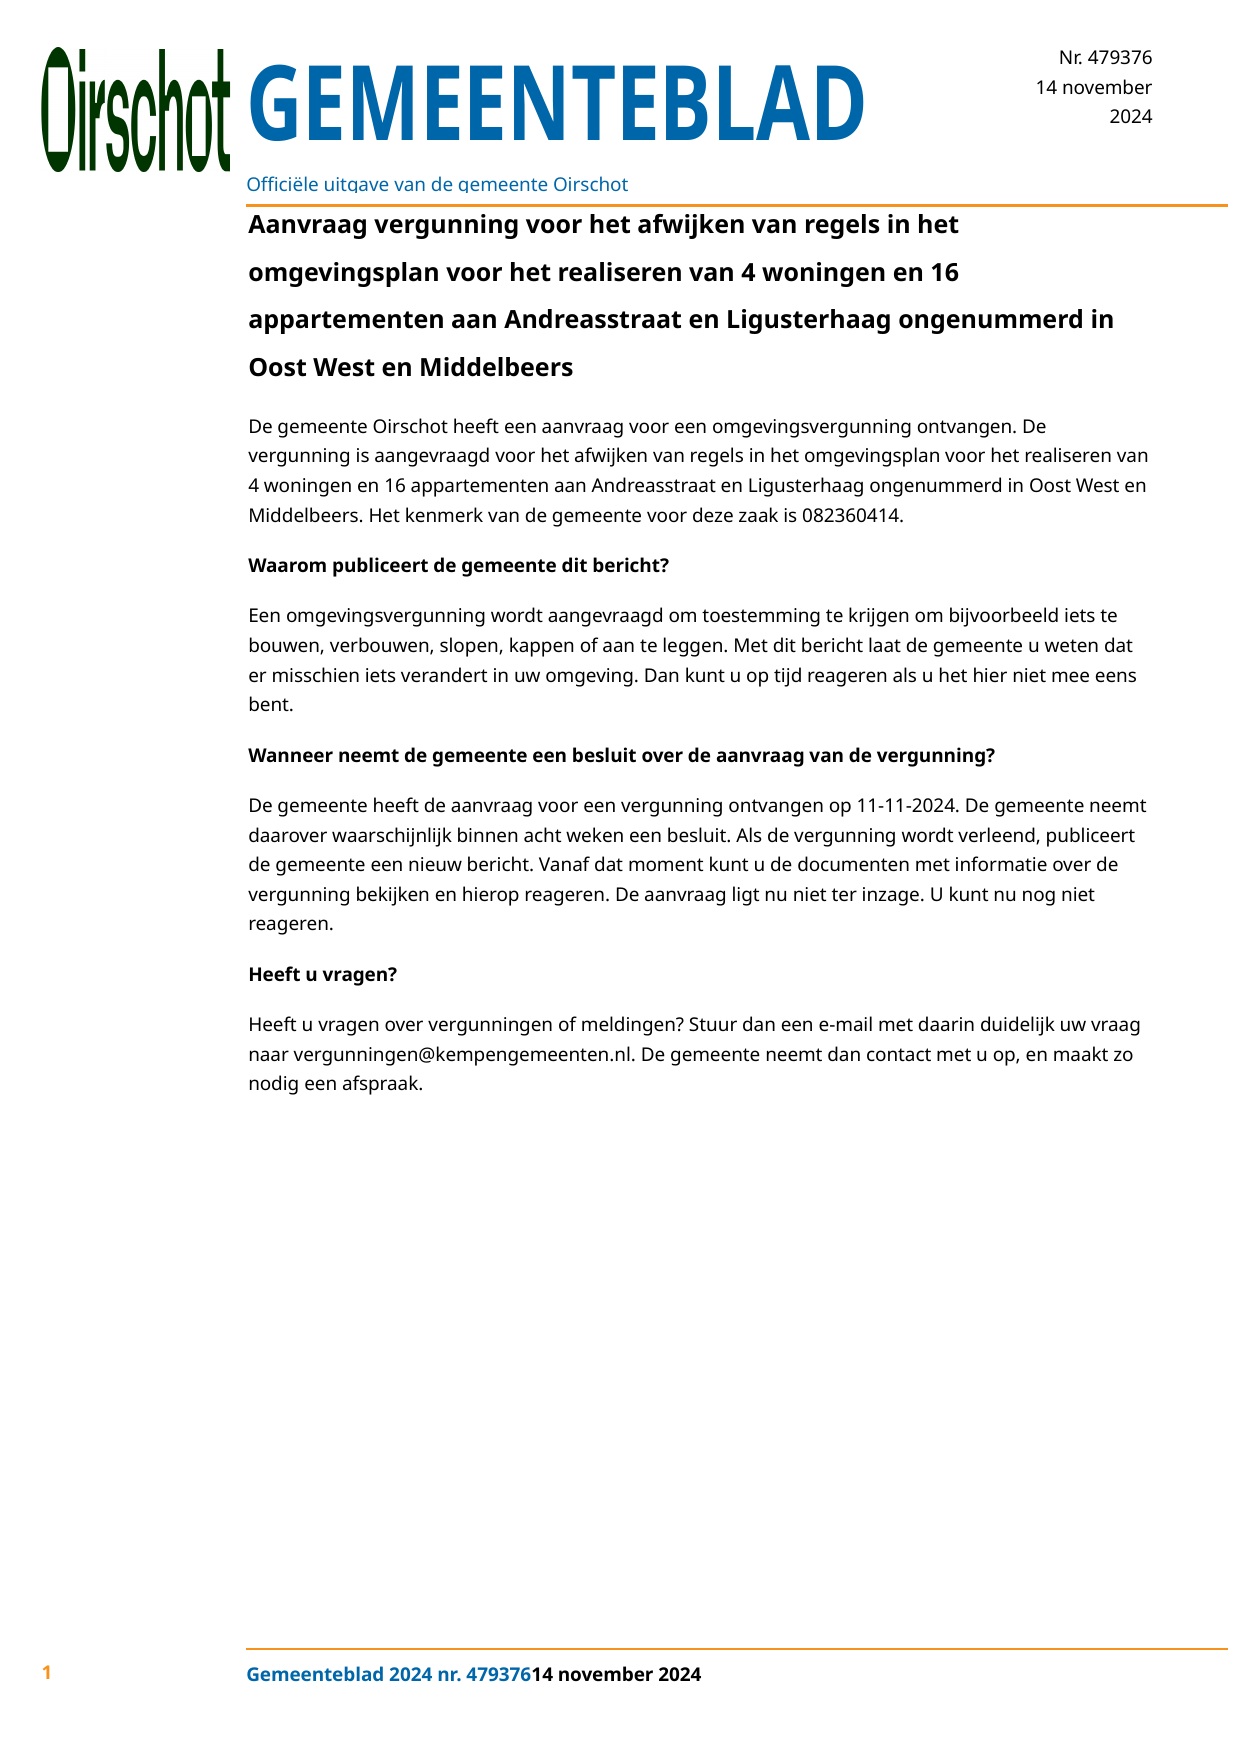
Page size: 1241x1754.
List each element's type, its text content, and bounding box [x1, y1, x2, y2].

text Heeft u vragen over vergunningen of meldingen? Stuur dan een e-mail met daarin duidelijk uw vraag naar vergunningen@kempengemeenten.nl. De gemeente neemt dan contact met u op, en maakt zo nodig een afspraak. [248, 1011, 1152, 1096]
text Waarom publiceert de gemeente dit bericht? [248, 552, 1152, 578]
text Heeft u vragen? [248, 961, 1152, 987]
text De gemeente Oirschot heeft een aanvraag voor een omgevingsvergunning ontvangen. De vergunning is aangevraagd voor het afwijken van regels in het omgevingsplan voor het realiseren van 4 woningen en 16 appartementen aan Andreasstraat en Ligusterhaag ongenummerd in Oost West en Middelbeers. Het kenmerk van de gemeente voor deze zaak is 082360414. [248, 413, 1152, 528]
text Aanvraag vergunning voor het afwijken van regels in het omgevingsplan voor het realiseren van 4 woningen en 16 appartementen aan Andreasstraat en Ligusterhaag ongenummerd in Oost West en Middelbeers [248, 207, 1152, 384]
text Wanneer neemt de gemeente een besluit over de aanvraag van de vergunning? [248, 742, 1152, 768]
picture [41, 47, 231, 172]
text Een omgevingsvergunning wordt aangevraagd om toestemming te krijgen om bijvoorbeeld iets te bouwen, verbouwen, slopen, kappen of aan te leggen. Met dit bericht laat de gemeente u weten dat er misschien iets verandert in uw omgeving. Dan kunt u op tijd reageren als u het hier niet mee eens bent. [248, 603, 1152, 717]
text De gemeente heeft de aanvraag voor een vergunning ontvangen op 11-11-2024. De gemeente neemt daarover waarschijnlijk binnen acht weken een besluit. Als de vergunning wordt verleend, publiceert de gemeente een nieuw bericht. Vanaf dat moment kunt u de documenten met informatie over de vergunning bekijken en hierop reageren. De aanvraag ligt nu niet ter inzage. U kunt nu nog niet reageren. [248, 792, 1152, 936]
